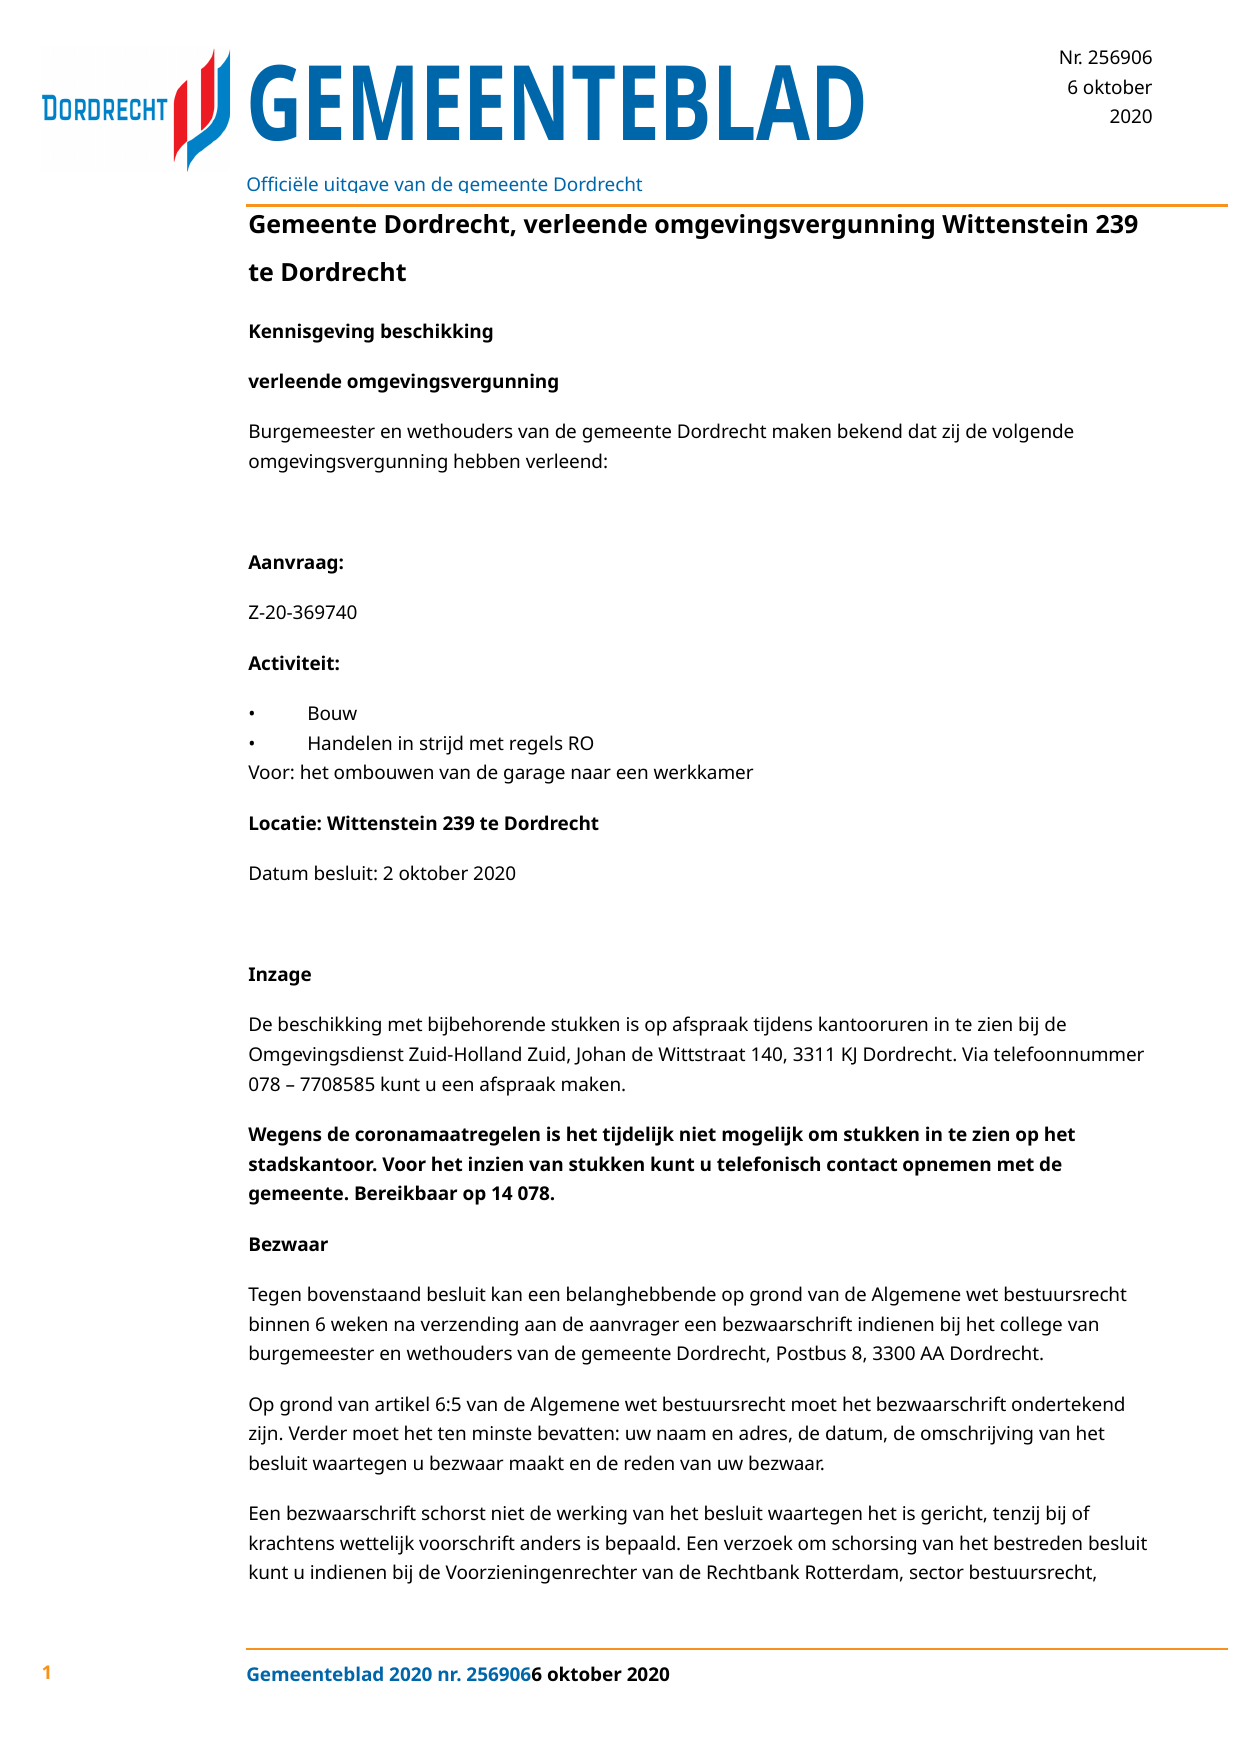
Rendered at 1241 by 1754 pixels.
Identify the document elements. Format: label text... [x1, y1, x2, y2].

text Op grond van artikel 6:5 van de Algemene wet bestuursrecht moet het bezwaarschrift ondertekend zijn. Verder moet het ten minste bevatten: uw naam en adres, de datum, de omschrijving van het besluit waartegen u bezwaar maakt en de reden van uw bezwaar. [248, 1391, 1152, 1476]
text Locatie: Wittenstein 239 te Dordrecht [248, 810, 1152, 836]
text verleende omgevingsvergunning [248, 368, 1152, 394]
picture [41, 47, 231, 172]
text Tegen bovenstaand besluit kan een belanghebbende op grond van de Algemene wet bestuursrecht binnen 6 weken na verzending aan de aanvrager een bezwaarschrift indienen bij het college van burgemeester en wethouders van de gemeente Dordrecht, Postbus 8, 3300 AA Dordrecht. [248, 1281, 1152, 1366]
text Activiteit: [248, 650, 1152, 676]
text Aanvraag: [248, 549, 1152, 575]
text Gemeente Dordrecht, verleende omgevingsvergunning Wittenstein 239 te Dordrecht [248, 207, 1152, 288]
text Z-20-369740 [248, 599, 1152, 625]
text Burgemeester en wethouders van de gemeente Dordrecht maken bekend dat zij de volgende omgevingsvergunning hebben verleend: [248, 419, 1152, 474]
text De beschikking met bijbehorende stukken is op afspraak tijdens kantooruren in te zien bij de Omgevingsdienst Zuid-Holland Zuid, Johan de Wittstraat 140, 3311 KJ Dordrecht. Via telefoonnummer 078 – 7708585 kunt u een afspraak maken. [248, 1012, 1152, 1097]
text Inzage [248, 961, 1152, 987]
list Handelen in strijd met regels RO [248, 730, 1152, 756]
text Wegens de coronamaatregelen is het tijdelijk niet mogelijk om stukken in te zien op het stadskantoor. Voor het inzien van stukken kunt u telefonisch contact opnemen met de gemeente. Bereikbaar op 14 078. [248, 1121, 1152, 1206]
text Bezwaar [248, 1231, 1152, 1257]
text Kennisgeving beschikking [248, 318, 1152, 344]
text Een bezwaarschrift schorst niet de werking van het besluit waartegen het is gericht, tenzij bij of krachtens wettelijk voorschrift anders is bepaald. Een verzoek om schorsing van het bestreden besluit kunt u indienen bij de Voorzieningenrechter van de Rechtbank Rotterdam, sector bestuursrecht, [248, 1500, 1152, 1585]
list Bouw [248, 700, 1152, 726]
text Voor: het ombouwen van de garage naar een werkkamer [248, 759, 1152, 785]
text Datum besluit: 2 oktober 2020 [248, 860, 1152, 886]
